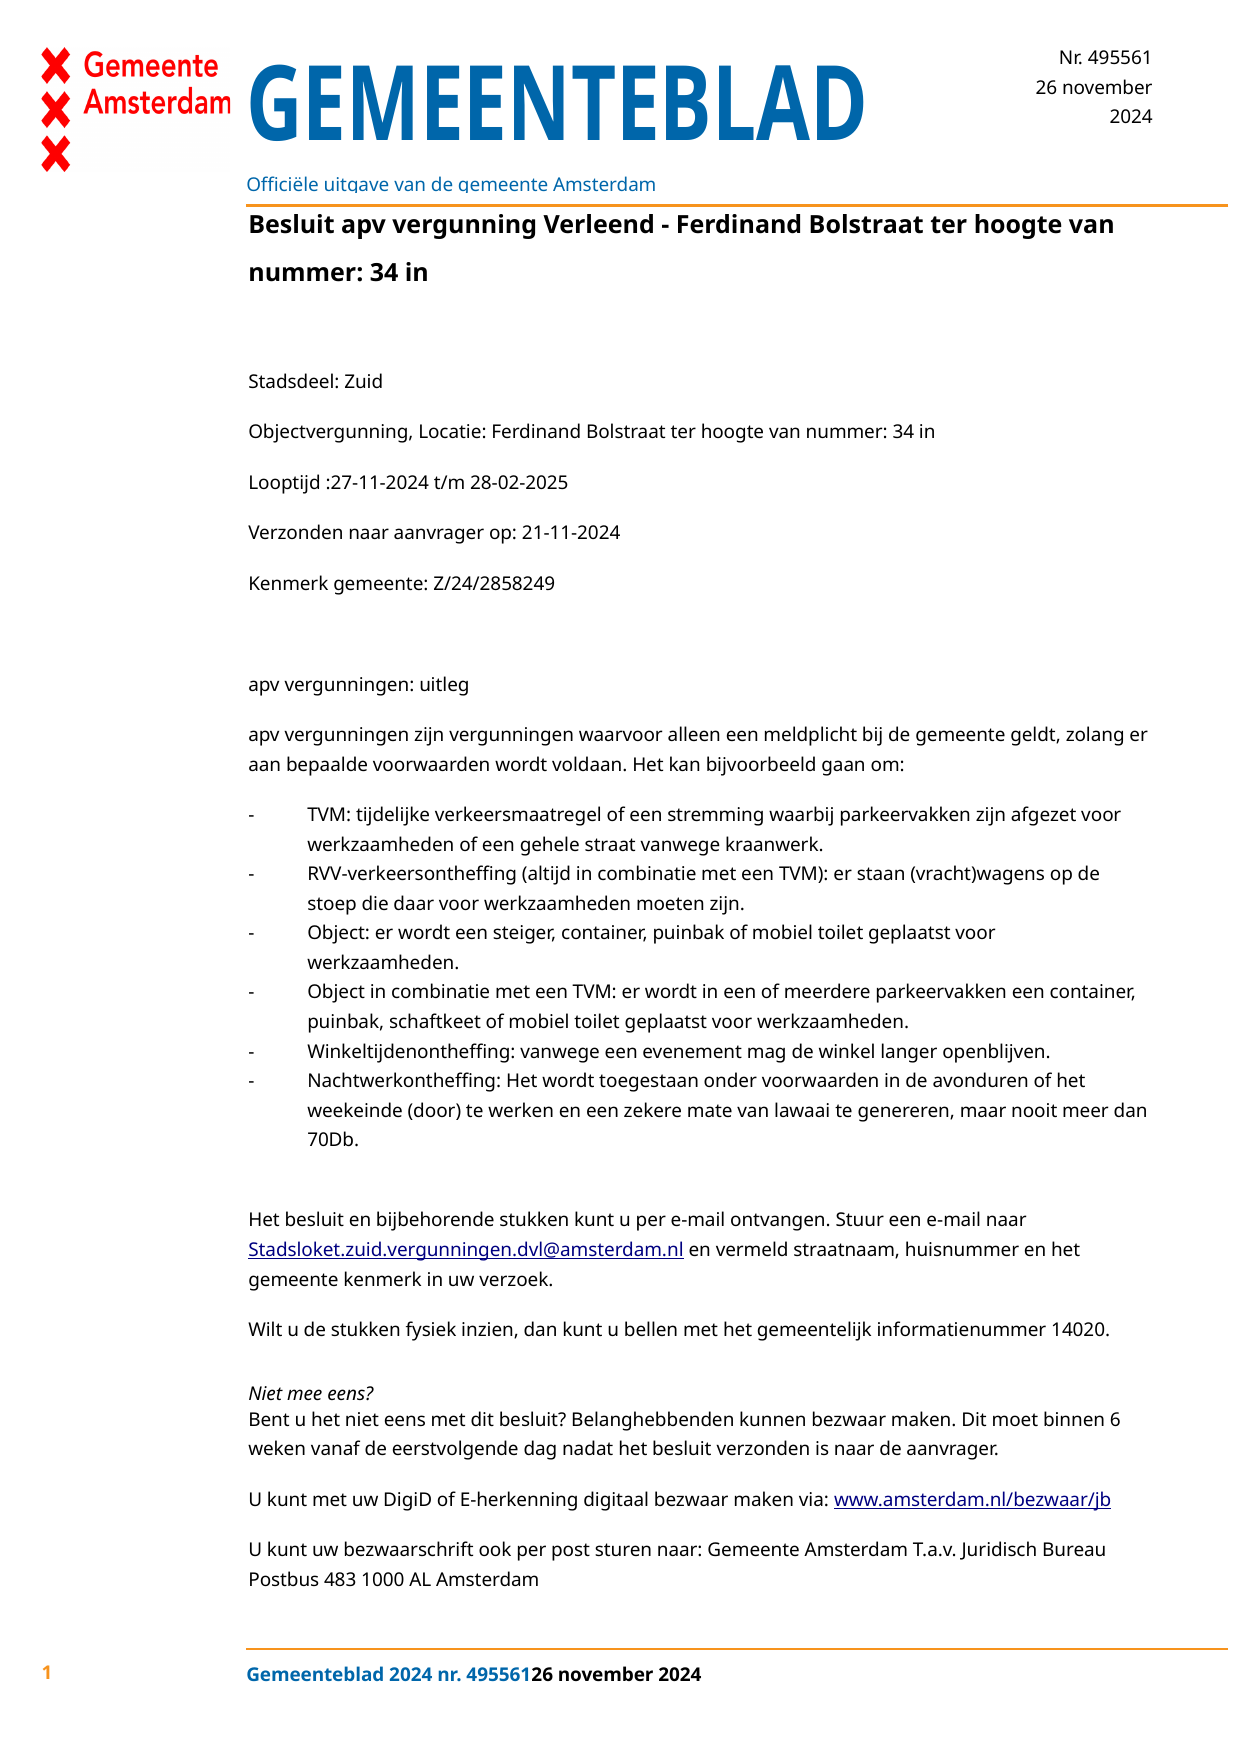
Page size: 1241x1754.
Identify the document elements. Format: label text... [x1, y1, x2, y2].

text Kenmerk gemeente: Z/24/2858249 [248, 570, 1152, 596]
text apv vergunningen zijn vergunningen waarvoor alleen een meldplicht bij de gemeente geldt, zolang er aan bepaalde voorwaarden wordt voldaan. Het kan bijvoorbeeld gaan om: [248, 721, 1152, 777]
text Besluit apv vergunning Verleend - Ferdinand Bolstraat ter hoogte van nummer: 34 in [248, 207, 1152, 288]
list RVV-verkeersontheffing (altijd in combinatie met een TVM): er staan (vracht)wagens op de stoep die daar voor werkzaamheden moeten zijn. [248, 860, 1152, 916]
text Bent u het niet eens met dit besluit? Belanghebbenden kunnen bezwaar maken. Dit moet binnen 6 weken vanaf de eerstvolgende dag nadat het besluit verzonden is naar de aanvrager. [248, 1406, 1152, 1461]
text Objectvergunning, Locatie: Ferdinand Bolstraat ter hoogte van nummer: 34 in [248, 419, 1152, 444]
text Wilt u de stukken fysiek inzien, dan kunt u bellen met het gemeentelijk informatienummer 14020. [248, 1316, 1152, 1342]
text U kunt met uw DigiD of E-herkenning digitaal bezwaar maken via: www.amsterdam.nl/bezwaar/jb [248, 1486, 1152, 1512]
picture [41, 47, 231, 172]
text Niet mee eens? [248, 1380, 1152, 1406]
list TVM: tijdelijke verkeersmaatregel of een stremming waarbij parkeervakken zijn afgezet voor werkzaamheden of een gehele straat vanwege kraanwerk. [248, 801, 1152, 857]
text apv vergunningen: uitleg [248, 671, 1152, 697]
text U kunt uw bezwaarschrift ook per post sturen naar: Gemeente Amsterdam T.a.v. Juridisch Bureau Postbus 483 1000 AL Amsterdam [248, 1536, 1152, 1592]
text Verzonden naar aanvrager op: 21-11-2024 [248, 519, 1152, 545]
list Object in combinatie met een TVM: er wordt in een of meerdere parkeervakken een container, puinbak, schaftkeet of mobiel toilet geplaatst voor werkzaamheden. [248, 979, 1152, 1034]
list Winkeltijdenontheffing: vanwege een evenement mag de winkel langer openblijven. [248, 1038, 1152, 1064]
text Het besluit en bijbehorende stukken kunt u per e-mail ontvangen. Stuur een e-mail naar Stadsloket.zuid.vergunningen.dvl@amsterdam.nl en vermeld straatnaam, huisnummer en het gemeente kenmerk in uw verzoek. [248, 1207, 1152, 1292]
list Object: er wordt een steiger, container, puinbak of mobiel toilet geplaatst voor werkzaamheden. [248, 919, 1152, 975]
text Looptijd :27-11-2024 t/m 28-02-2025 [248, 469, 1152, 495]
list Nachtwerkontheffing: Het wordt toegestaan onder voorwaarden in de avonduren of het weekeinde (door) te werken en een zekere mate van lawaai te genereren, maar nooit meer dan 70Db. [248, 1067, 1152, 1152]
text Stadsdeel: Zuid [248, 368, 1152, 394]
